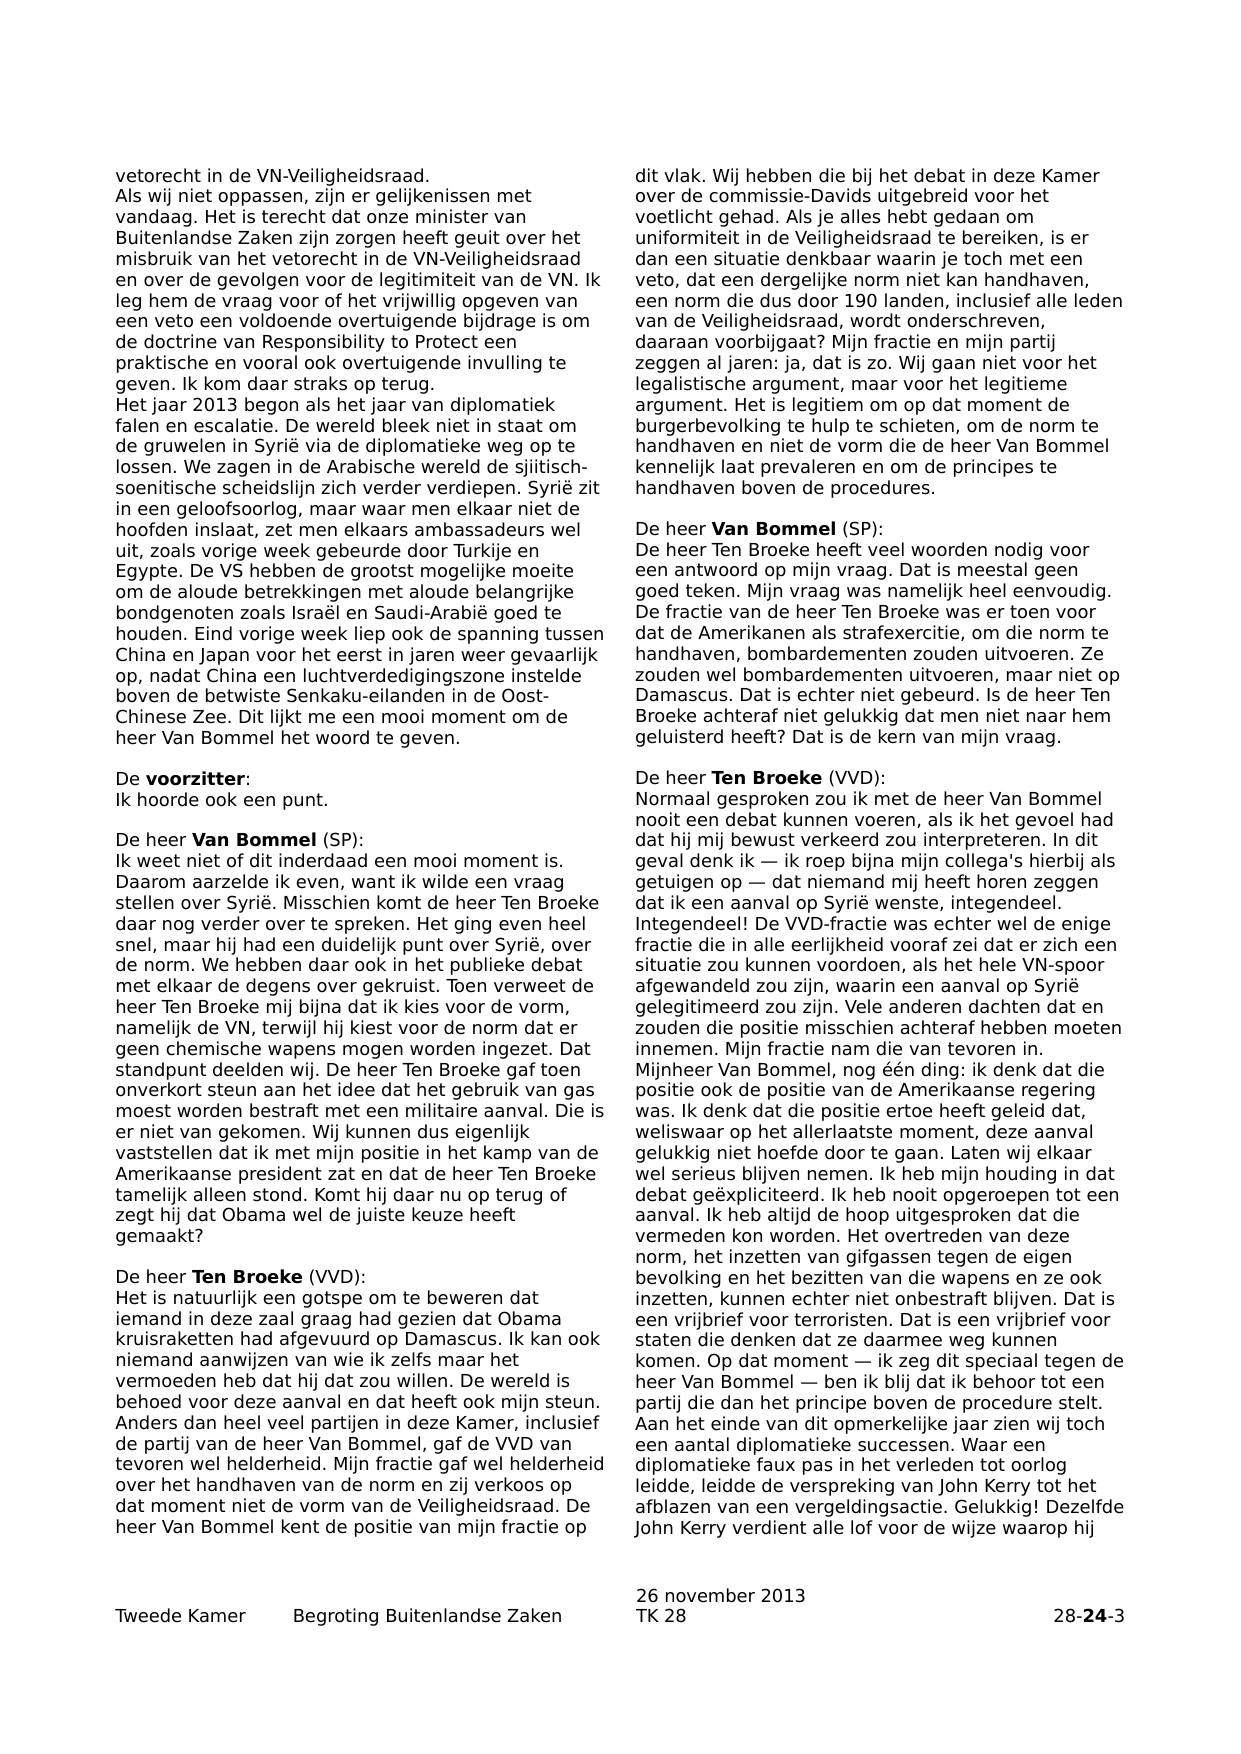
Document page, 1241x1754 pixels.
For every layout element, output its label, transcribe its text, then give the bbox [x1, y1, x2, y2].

text De heer Van Bommel (SP): [115, 830, 605, 851]
text De voorzitter: [115, 769, 605, 789]
text Ik weet niet of dit inderdaad een mooi moment is. Daarom aarzelde ik even, want ik wilde een vraag stellen over Syrië. Misschien komt de heer Ten Broeke daar nog verder over te spreken. Het ging even heel snel, maar hij had een duidelijk punt over Syrië, over de norm. We hebben daar ook in het publieke debat met elkaar de degens over gekruist. Toen verweet de heer Ten Broeke mij bijna dat ik kies voor de vorm, namelijk de VN, terwijl hij kiest voor de norm dat er geen chemische wapens mogen worden ingezet. Dat standpunt deelden wij. De heer Ten Broeke gaf toen onverkort steun aan het idee dat het gebruik van gas moest worden bestraft met een militaire aanval. Die is er niet van gekomen. Wij kunnen dus eigenlijk vaststellen dat ik met mijn positie in het kamp van de Amerikaanse president zat en dat de heer Ten Broeke tamelijk alleen stond. Komt hij daar nu op terug of zegt hij dat Obama wel de juiste keuze heeft gemaakt? [115, 851, 605, 1247]
text De heer Van Bommel (SP): [635, 519, 1125, 539]
text dit vlak. Wij hebben die bij het debat in deze Kamer over de commissie-Davids uitgebreid voor het voetlicht gehad. Als je alles hebt gedaan om uniformiteit in de Veiligheidsraad te bereiken, is er dan een situatie denkbaar waarin je toch met een veto, dat een dergelijke norm niet kan handhaven, een norm die dus door 190 landen, inclusief alle leden van de Veiligheidsraad, wordt onderschreven, daaraan voorbijgaat? Mijn fractie en mijn partij zeggen al jaren: ja, dat is zo. Wij gaan niet voor het legalistische argument, maar voor het legitieme argument. Het is legitiem om op dat moment de burgerbevolking te hulp te schieten, om de norm te handhaven en niet de vorm die de heer Van Bommel kennelijk laat prevaleren en om de principes te handhaven boven de procedures. [635, 165, 1125, 499]
text Ik hoorde ook een punt. [115, 789, 605, 810]
text Normaal gesproken zou ik met de heer Van Bommel nooit een debat kunnen voeren, als ik het gevoel had dat hij mij bewust verkeerd zou interpreteren. In dit geval denk ik — ik roep bijna mijn collega's hierbij als getuigen op — dat niemand mij heeft horen zeggen dat ik een aanval op Syrië wenste, integendeel. Integendeel! De VVD-fractie was echter wel de enige fractie die in alle eerlijkheid vooraf zei dat er zich een situatie zou kunnen voordoen, als het hele VN-spoor afgewandeld zou zijn, waarin een aanval op Syrië gelegitimeerd zou zijn. Vele anderen dachten dat en zouden die positie misschien achteraf hebben moeten innemen. Mijn fractie nam die van tevoren in. [635, 788, 1125, 1059]
text vetorecht in de VN-Veiligheidsraad. [115, 165, 605, 186]
text Aan het einde van dit opmerkelijke jaar zien wij toch een aantal diplomatieke successen. Waar een diplomatieke faux pas in het verleden tot oorlog leidde, leidde de verspreking van John Kerry tot het afblazen van een vergeldingsactie. Gelukkig! Dezelfde John Kerry verdient alle lof voor de wijze waarop hij [635, 1413, 1125, 1538]
text Mijnheer Van Bommel, nog één ding: ik denk dat die positie ook de positie van de Amerikaanse regering was. Ik denk dat die positie ertoe heeft geleid dat, weliswaar op het allerlaatste moment, deze aanval gelukkig niet hoefde door te gaan. Laten wij elkaar wel serieus blijven nemen. Ik heb mijn houding in dat debat geëxpliciteerd. Ik heb nooit opgeroepen tot een aanval. Ik heb altijd de hoop uitgesproken dat die vermeden kon worden. Het overtreden van deze norm, het inzetten van gifgassen tegen de eigen bevolking en het bezitten van die wapens en ze ook inzetten, kunnen echter niet onbestraft blijven. Dat is een vrijbrief voor terroristen. Dat is een vrijbrief voor staten die denken dat ze daarmee weg kunnen komen. Op dat moment — ik zeg dit speciaal tegen de heer Van Bommel — ben ik blij dat ik behoor tot een partij die dan het principe boven de procedure stelt. [635, 1059, 1125, 1413]
text De heer Ten Broeke (VVD): [115, 1267, 605, 1287]
text Het jaar 2013 begon als het jaar van diplomatiek falen en escalatie. De wereld bleek niet in staat om de gruwelen in Syrië via de diplomatieke weg op te lossen. We zagen in de Arabische wereld de sjiitisch-soenitische scheidslijn zich verder verdiepen. Syrië zit in een geloofsoorlog, maar waar men elkaar niet de hoofden inslaat, zet men elkaars ambassadeurs wel uit, zoals vorige week gebeurde door Turkije en Egypte. De VS hebben de grootst mogelijke moeite om de aloude betrekkingen met aloude belangrijke bondgenoten zoals Israël en Saudi-Arabië goed te houden. Eind vorige week liep ook de spanning tussen China en Japan voor het eerst in jaren weer gevaarlijk op, nadat China een luchtverdedigingszone instelde boven de betwiste Senkaku-eilanden in de Oost-Chinese Zee. Dit lijkt me een mooi moment om de heer Van Bommel het woord te geven. [115, 394, 605, 749]
text Als wij niet oppassen, zijn er gelijkenissen met vandaag. Het is terecht dat onze minister van Buitenlandse Zaken zijn zorgen heeft geuit over het misbruik van het vetorecht in de VN-Veiligheidsraad en over de gevolgen voor de legitimiteit van de VN. Ik leg hem de vraag voor of het vrijwillig opgeven van een veto een voldoende overtuigende bijdrage is om de doctrine van Responsibility to Protect een praktische en vooral ook overtuigende invulling te geven. Ik kom daar straks op terug. [115, 186, 605, 394]
text De heer Ten Broeke heeft veel woorden nodig voor een antwoord op mijn vraag. Dat is meestal geen goed teken. Mijn vraag was namelijk heel eenvoudig. De fractie van de heer Ten Broeke was er toen voor dat de Amerikanen als strafexercitie, om die norm te handhaven, bombardementen zouden uitvoeren. Ze zouden wel bombardementen uitvoeren, maar niet op Damascus. Dat is echter niet gebeurd. Is de heer Ten Broeke achteraf niet gelukkig dat men niet naar hem geluisterd heeft? Dat is de kern van mijn vraag. [635, 539, 1125, 748]
text Het is natuurlijk een gotspe om te beweren dat iemand in deze zaal graag had gezien dat Obama kruisraketten had afgevuurd op Damascus. Ik kan ook niemand aanwijzen van wie ik zelfs maar het vermoeden heb dat hij dat zou willen. De wereld is behoed voor deze aanval en dat heeft ook mijn steun. Anders dan heel veel partijen in deze Kamer, inclusief de partij van de heer Van Bommel, gaf de VVD van tevoren wel helderheid. Mijn fractie gaf wel helderheid over het handhaven van de norm en zij verkoos op dat moment niet de vorm van de Veiligheidsraad. De heer Van Bommel kent de positie van mijn fractie op [115, 1287, 605, 1537]
text De heer Ten Broeke (VVD): [635, 768, 1125, 788]
